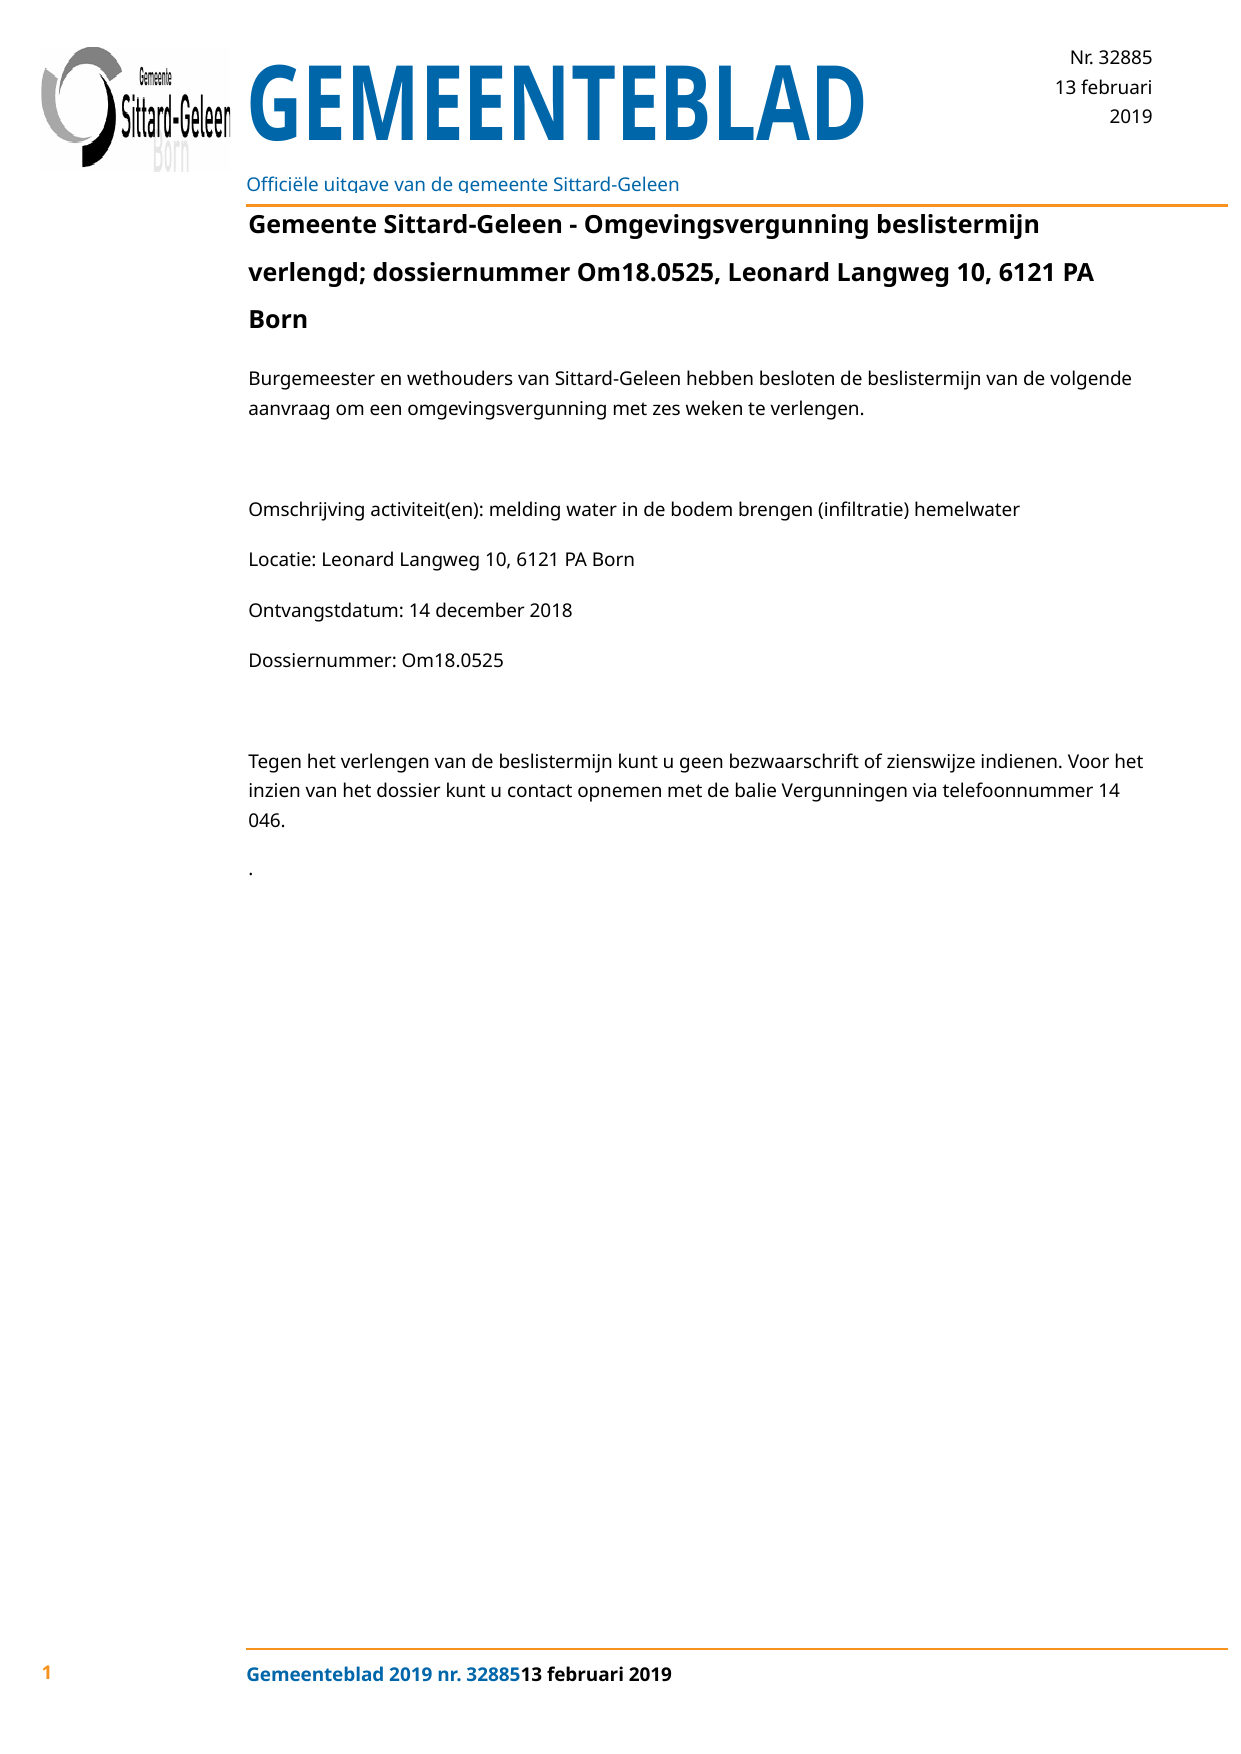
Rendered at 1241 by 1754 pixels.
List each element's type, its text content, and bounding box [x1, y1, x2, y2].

text Locatie: Leonard Langweg 10, 6121 PA Born [248, 546, 1152, 572]
text Omschrijving activiteit(en): melding water in de bodem brengen (infiltratie) hemelwater [248, 496, 1152, 522]
text Dossiernummer: Om18.0525 [248, 647, 1152, 673]
text Ontvangstdatum: 14 december 2018 [248, 597, 1152, 622]
text Burgemeester en wethouders van Sittard-Geleen hebben besloten de beslistermijn van de volgende aanvraag om een omgevingsvergunning met zes weken te verlengen. [248, 366, 1152, 421]
text Tegen het verlengen van de beslistermijn kunt u geen bezwaarschrift of zienswijze indienen. Voor het inzien van het dossier kunt u contact opnemen met de balie Vergunningen via telefoonnummer 14 046. [248, 748, 1152, 833]
text Gemeente Sittard-Geleen - Omgevingsvergunning beslistermijn verlengd; dossiernummer Om18.0525, Leonard Langweg 10, 6121 PA Born [248, 207, 1152, 336]
text . [248, 855, 1152, 881]
picture [41, 47, 231, 172]
